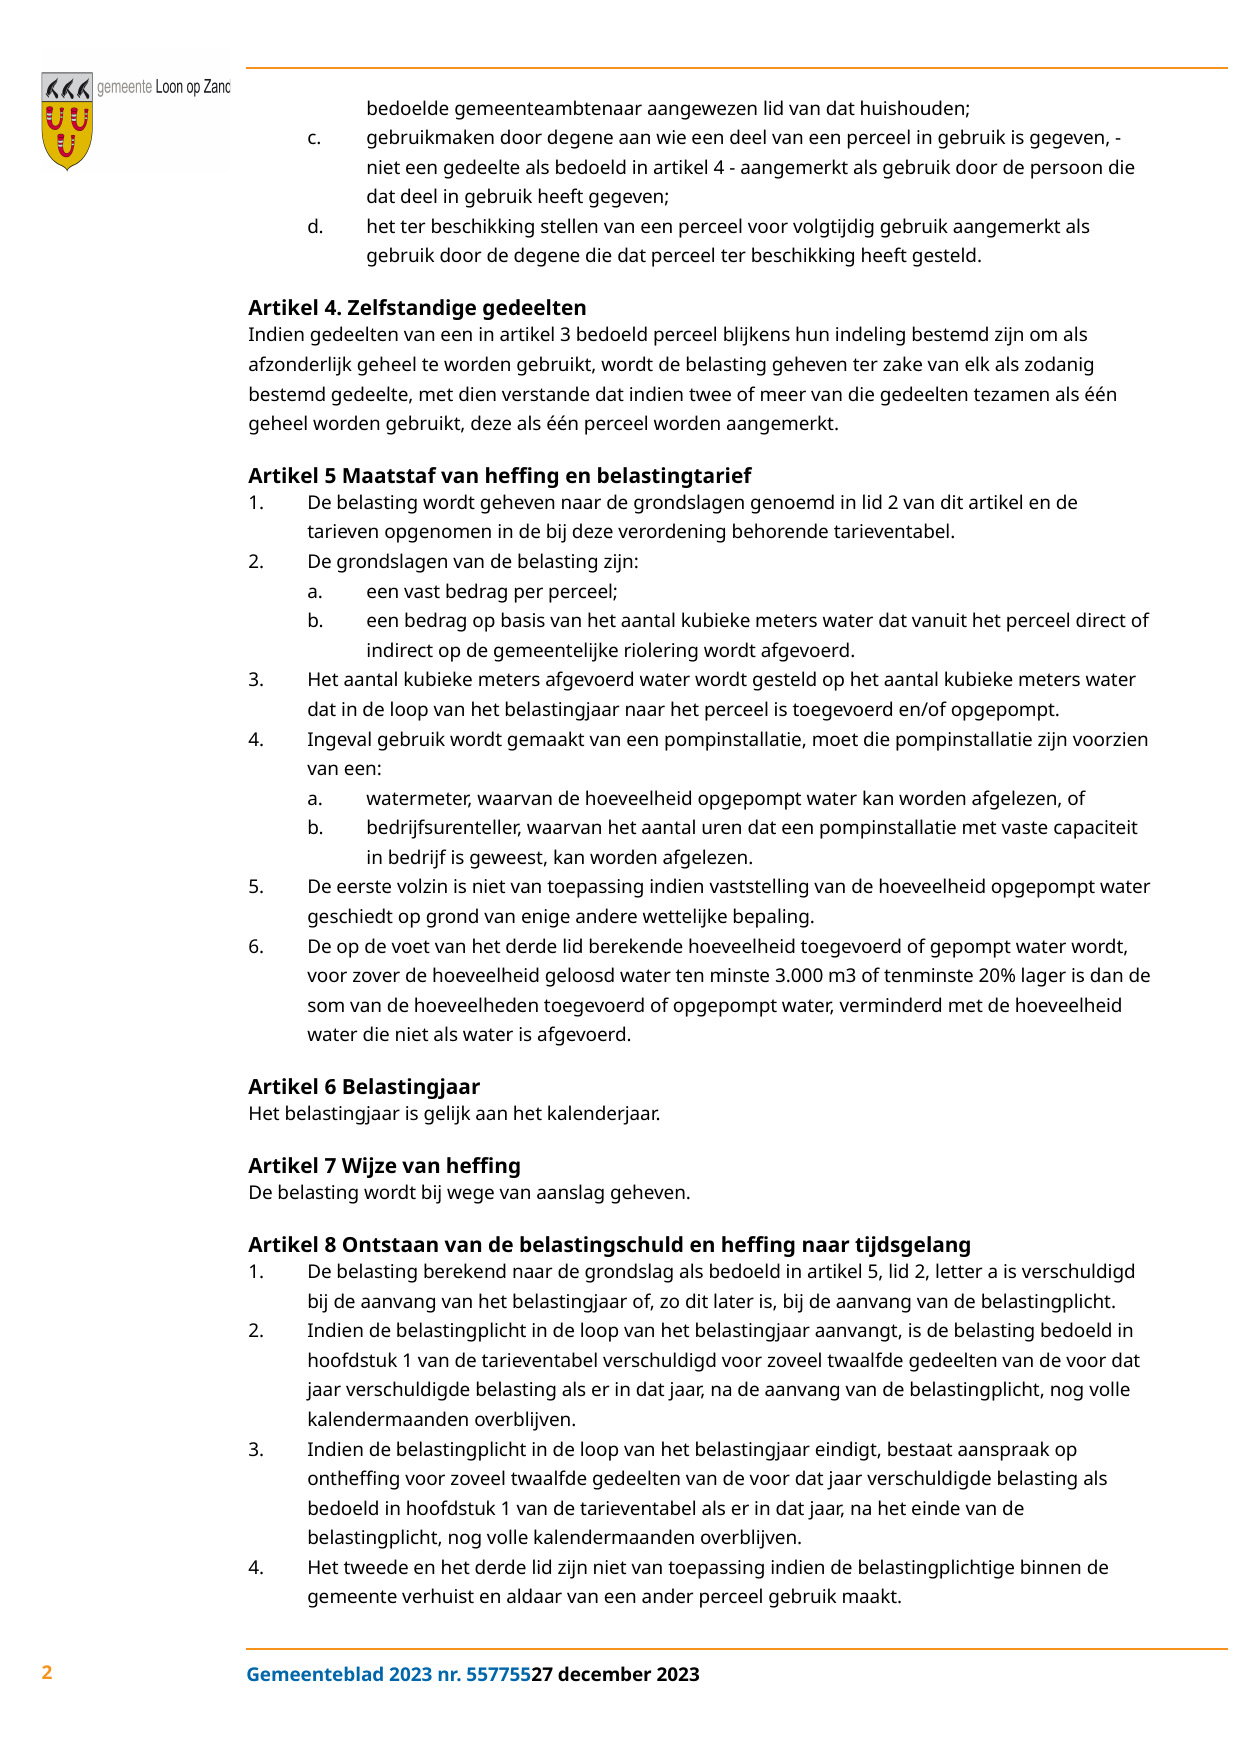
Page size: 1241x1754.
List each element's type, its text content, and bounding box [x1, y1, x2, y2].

text Artikel 8 Ontstaan van de belastingschuld en heffing naar tijdsgelang [248, 1230, 1152, 1258]
list De eerste volzin is niet van toepassing indien vaststelling van de hoeveelheid opgepompt water geschiedt op grond van enige andere wettelijke bepaling. [248, 874, 1152, 929]
text Artikel 6 Belastingjaar [248, 1072, 1152, 1101]
list De op de voet van het derde lid berekende hoeveelheid toegevoerd of gepompt water wordt, voor zover de hoeveelheid geloosd water ten minste 3.000 m3 of tenminste 20% lager is dan de som van de hoeveelheden toegevoerd of opgepompt water, verminderd met de hoeveelheid water die niet als water is afgevoerd. [248, 933, 1152, 1047]
list bedoelde gemeenteambtenaar aangewezen lid van dat huishouden; [307, 95, 1152, 121]
list De grondslagen van de belasting zijn: [248, 548, 1152, 574]
text Artikel 7 Wijze van heffing [248, 1151, 1152, 1179]
list De belasting berekend naar de grondslag als bedoeld in artikel 5, lid 2, letter a is verschuldigd bij de aanvang van het belastingjaar of, zo dit later is, bij de aanvang van de belastingplicht. [248, 1258, 1152, 1313]
list Indien de belastingplicht in de loop van het belastingjaar aanvangt, is de belasting bedoeld in hoofdstuk 1 van de tarieventabel verschuldigd voor zoveel twaalfde gedeelten van de voor dat jaar verschuldigde belasting als er in dat jaar, na de aanvang van de belastingplicht, nog volle kalendermaanden overblijven. [248, 1317, 1152, 1432]
list het ter beschikking stellen van een perceel voor volgtijdig gebruik aangemerkt als gebruik door de degene die dat perceel ter beschikking heeft gesteld. [307, 213, 1152, 268]
picture [41, 47, 231, 172]
list Het aantal kubieke meters afgevoerd water wordt gesteld op het aantal kubieke meters water dat in de loop van het belastingjaar naar het perceel is toegevoerd en/of opgepompt. [248, 667, 1152, 722]
list watermeter, waarvan de hoeveelheid opgepompt water kan worden afgelezen, of [307, 785, 1152, 811]
list bedrijfsurenteller, waarvan het aantal uren dat een pompinstallatie met vaste capaciteit in bedrijf is geweest, kan worden afgelezen. [307, 814, 1152, 870]
text Artikel 4. Zelfstandige gedeelten [248, 293, 1152, 322]
list Het tweede en het derde lid zijn niet van toepassing indien de belastingplichtige binnen de gemeente verhuist en aldaar van een ander perceel gebruik maakt. [248, 1554, 1152, 1609]
list een vast bedrag per perceel; [307, 578, 1152, 604]
text Het belastingjaar is gelijk aan het kalenderjaar. [248, 1101, 1152, 1126]
list Ingeval gebruik wordt gemaakt van een pompinstallatie, moet die pompinstallatie zijn voorzien van een: [248, 726, 1152, 781]
list gebruikmaken door degene aan wie een deel van een perceel in gebruik is gegeven, - niet een gedeelte als bedoeld in artikel 4 - aangemerkt als gebruik door de persoon die dat deel in gebruik heeft gegeven; [307, 124, 1152, 209]
list De belasting wordt geheven naar de grondslagen genoemd in lid 2 van dit artikel en de tarieven opgenomen in de bij deze verordening behorende tarieventabel. [248, 489, 1152, 544]
list een bedrag op basis van het aantal kubieke meters water dat vanuit het perceel direct of indirect op de gemeentelijke riolering wordt afgevoerd. [307, 607, 1152, 663]
text Indien gedeelten van een in artikel 3 bedoeld perceel blijkens hun indeling bestemd zijn om als afzonderlijk geheel te worden gebruikt, wordt de belasting geheven ter zake van elk als zodanig bestemd gedeelte, met dien verstande dat indien twee of meer van die gedeelten tezamen als één geheel worden gebruikt, deze als één perceel worden aangemerkt. [248, 322, 1152, 436]
text De belasting wordt bij wege van aanslag geheven. [248, 1179, 1152, 1205]
text Artikel 5 Maatstaf van heffing en belastingtarief [248, 461, 1152, 489]
list Indien de belastingplicht in de loop van het belastingjaar eindigt, bestaat aanspraak op ontheffing voor zoveel twaalfde gedeelten van de voor dat jaar verschuldigde belasting als bedoeld in hoofdstuk 1 van de tarieventabel als er in dat jaar, na het einde van de belastingplicht, nog volle kalendermaanden overblijven. [248, 1436, 1152, 1550]
